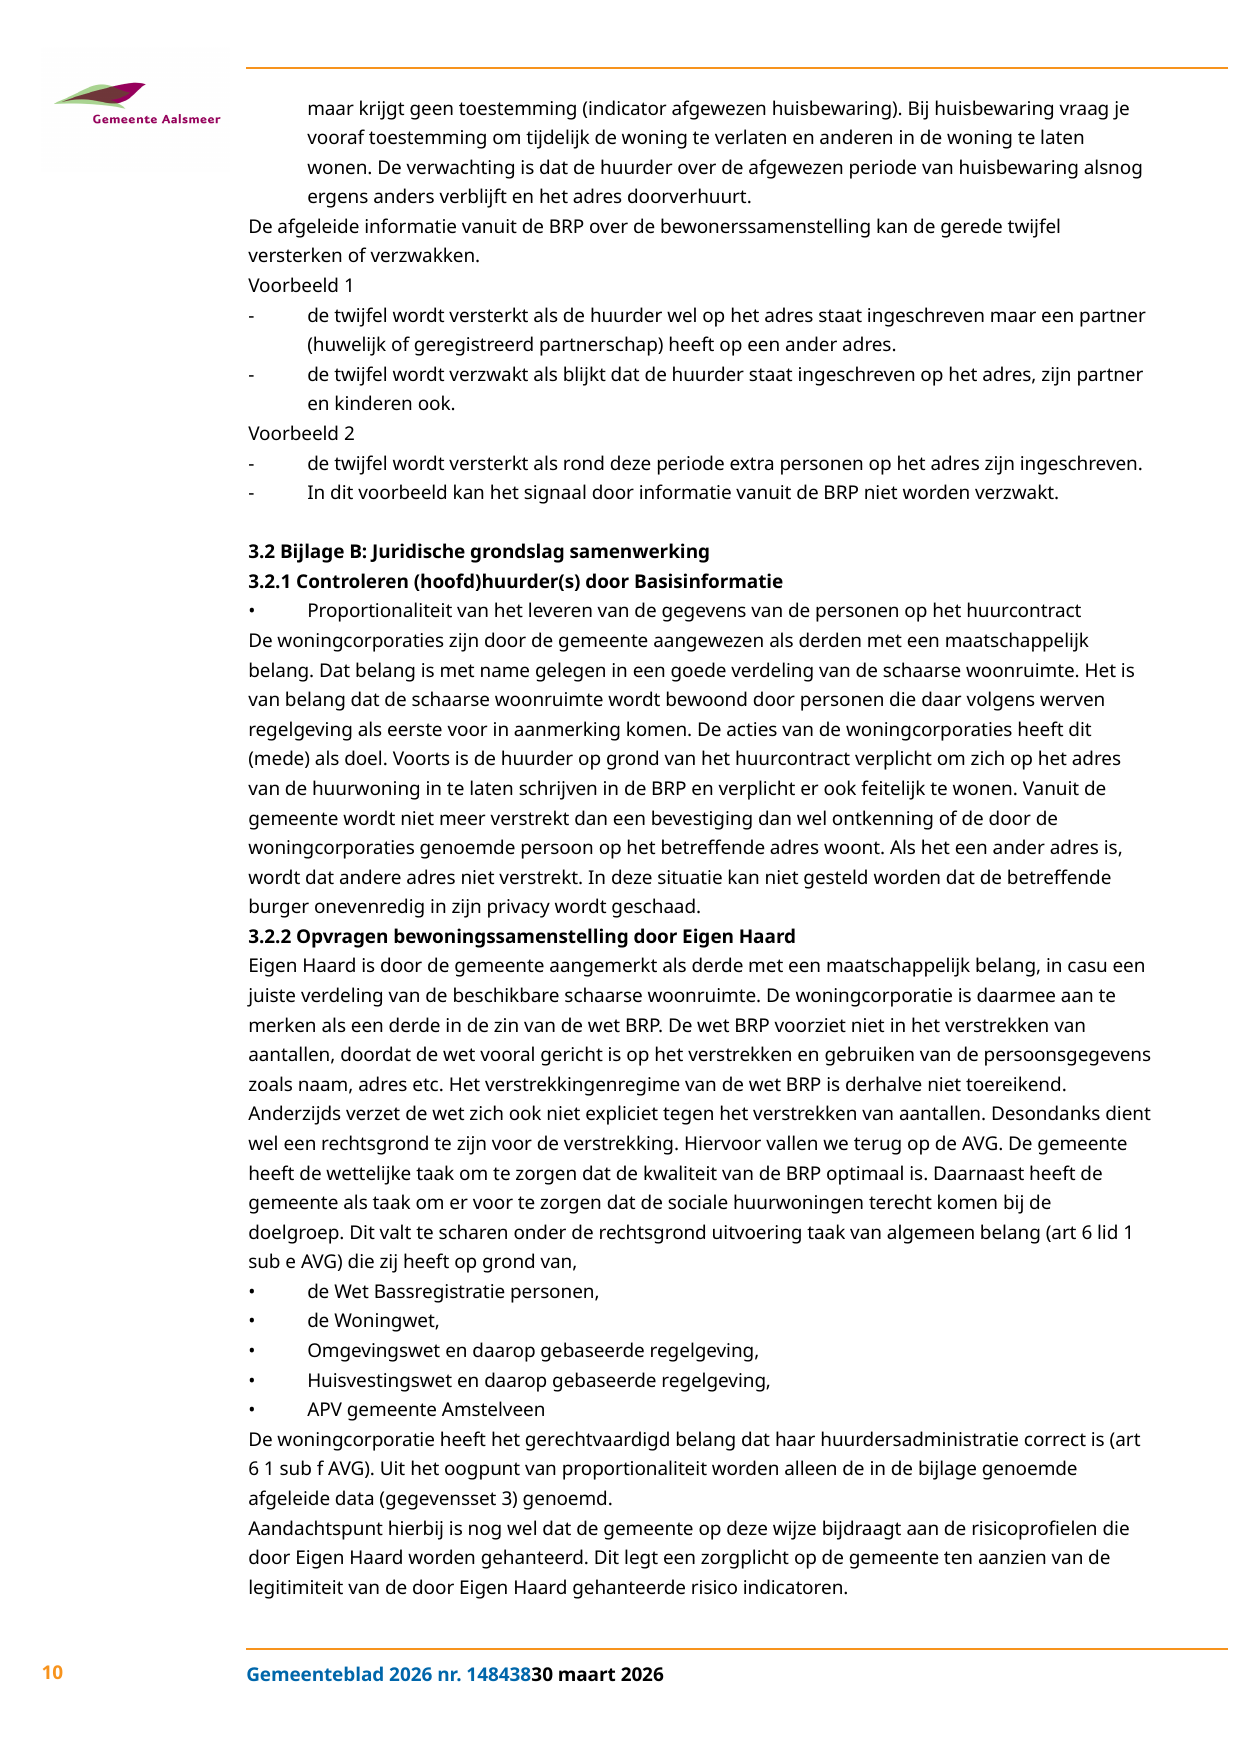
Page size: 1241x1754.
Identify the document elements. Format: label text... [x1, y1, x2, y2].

list de twijfel wordt verzwakt als blijkt dat de huurder staat ingeschreven op het adres, zijn partner en kinderen ook. [248, 361, 1152, 416]
list APV gemeente Amstelveen [248, 1396, 1152, 1422]
list In dit voorbeeld kan het signaal door informatie vanuit de BRP niet worden verzwakt. [248, 479, 1152, 505]
list Huisvestingswet en daarop gebaseerde regelgeving, [248, 1367, 1152, 1393]
picture [41, 47, 231, 172]
list de twijfel wordt versterkt als de huurder wel op het adres staat ingeschreven maar een partner (huwelijk of geregistreerd partnerschap) heeft op een ander adres. [248, 302, 1152, 357]
text Aandachtspunt hierbij is nog wel dat de gemeente op deze wijze bijdraagt aan de risicoprofielen die door Eigen Haard worden gehanteerd. Dit legt een zorgplicht op de gemeente ten aanzien van de legitimiteit van de door Eigen Haard gehanteerde risico indicatoren. [248, 1515, 1152, 1600]
list Proportionaliteit van het leveren van de gegevens van de personen op het huurcontract [248, 598, 1152, 623]
list de twijfel wordt versterkt als rond deze periode extra personen op het adres zijn ingeschreven. [248, 450, 1152, 476]
text De woningcorporatie heeft het gerechtvaardigd belang dat haar huurdersadministratie correct is (art 6 1 sub f AVG). Uit het oogpunt van proportionaliteit worden alleen de in de bijlage genoemde afgeleide data (gegevensset 3) genoemd. [248, 1426, 1152, 1511]
text De woningcorporaties zijn door de gemeente aangewezen als derden met een maatschappelijk belang. Dat belang is met name gelegen in een goede verdeling van de schaarse woonruimte. Het is van belang dat de schaarse woonruimte wordt bewoond door personen die daar volgens werven regelgeving als eerste voor in aanmerking komen. De acties van de woningcorporaties heeft dit (mede) als doel. Voorts is de huurder op grond van het huurcontract verplicht om zich op het adres van de huurwoning in te laten schrijven in de BRP en verplicht er ook feitelijk te wonen. Vanuit de gemeente wordt niet meer verstrekt dan een bevestiging dan wel ontkenning of de door de woningcorporaties genoemde persoon op het betreffende adres woont. Als het een ander adres is, wordt dat andere adres niet verstrekt. In deze situatie kan niet gesteld worden dat de betreffende burger onevenredig in zijn privacy wordt geschaad. [248, 627, 1152, 919]
text Eigen Haard is door de gemeente aangemerkt als derde met een maatschappelijk belang, in casu een juiste verdeling van de beschikbare schaarse woonruimte. De woningcorporatie is daarmee aan te merken als een derde in de zin van de wet BRP. De wet BRP voorziet niet in het verstrekken van aantallen, doordat de wet vooral gericht is op het verstrekken en gebruiken van de persoonsgegevens zoals naam, adres etc. Het verstrekkingenregime van de wet BRP is derhalve niet toereikend. Anderzijds verzet de wet zich ook niet expliciet tegen het verstrekken van aantallen. Desondanks dient wel een rechtsgrond te zijn voor de verstrekking. Hiervoor vallen we terug op de AVG. De gemeente heeft de wettelijke taak om te zorgen dat de kwaliteit van de BRP optimaal is. Daarnaast heeft de gemeente als taak om er voor te zorgen dat de sociale huurwoningen terecht komen bij de doelgroep. Dit valt te scharen onder de rechtsgrond uitvoering taak van algemeen belang (art 6 lid 1 sub e AVG) die zij heeft op grond van, [248, 953, 1152, 1274]
text Voorbeeld 2 [248, 420, 1152, 446]
list de Wet Bassregistratie personen, [248, 1278, 1152, 1304]
text 3.2 Bijlage B: Juridische grondslag samenwerking [248, 538, 1152, 564]
list Omgevingswet en daarop gebaseerde regelgeving, [248, 1337, 1152, 1363]
text 3.2.1 Controleren (hoofd)huurder(s) door Basisinformatie [248, 568, 1152, 594]
list maar krijgt geen toestemming (indicator afgewezen huisbewaring). Bij huisbewaring vraag je vooraf toestemming om tijdelijk de woning te verlaten en anderen in de woning te laten wonen. De verwachting is dat de huurder over de afgewezen periode van huisbewaring alsnog ergens anders verblijft en het adres doorverhuurt. [248, 95, 1152, 209]
list de Woningwet, [248, 1308, 1152, 1333]
text 3.2.2 Opvragen bewoningssamenstelling door Eigen Haard [248, 923, 1152, 949]
text De afgeleide informatie vanuit de BRP over de bewonerssamenstelling kan de gerede twijfel versterken of verzwakken. [248, 213, 1152, 268]
text Voorbeeld 1 [248, 272, 1152, 298]
